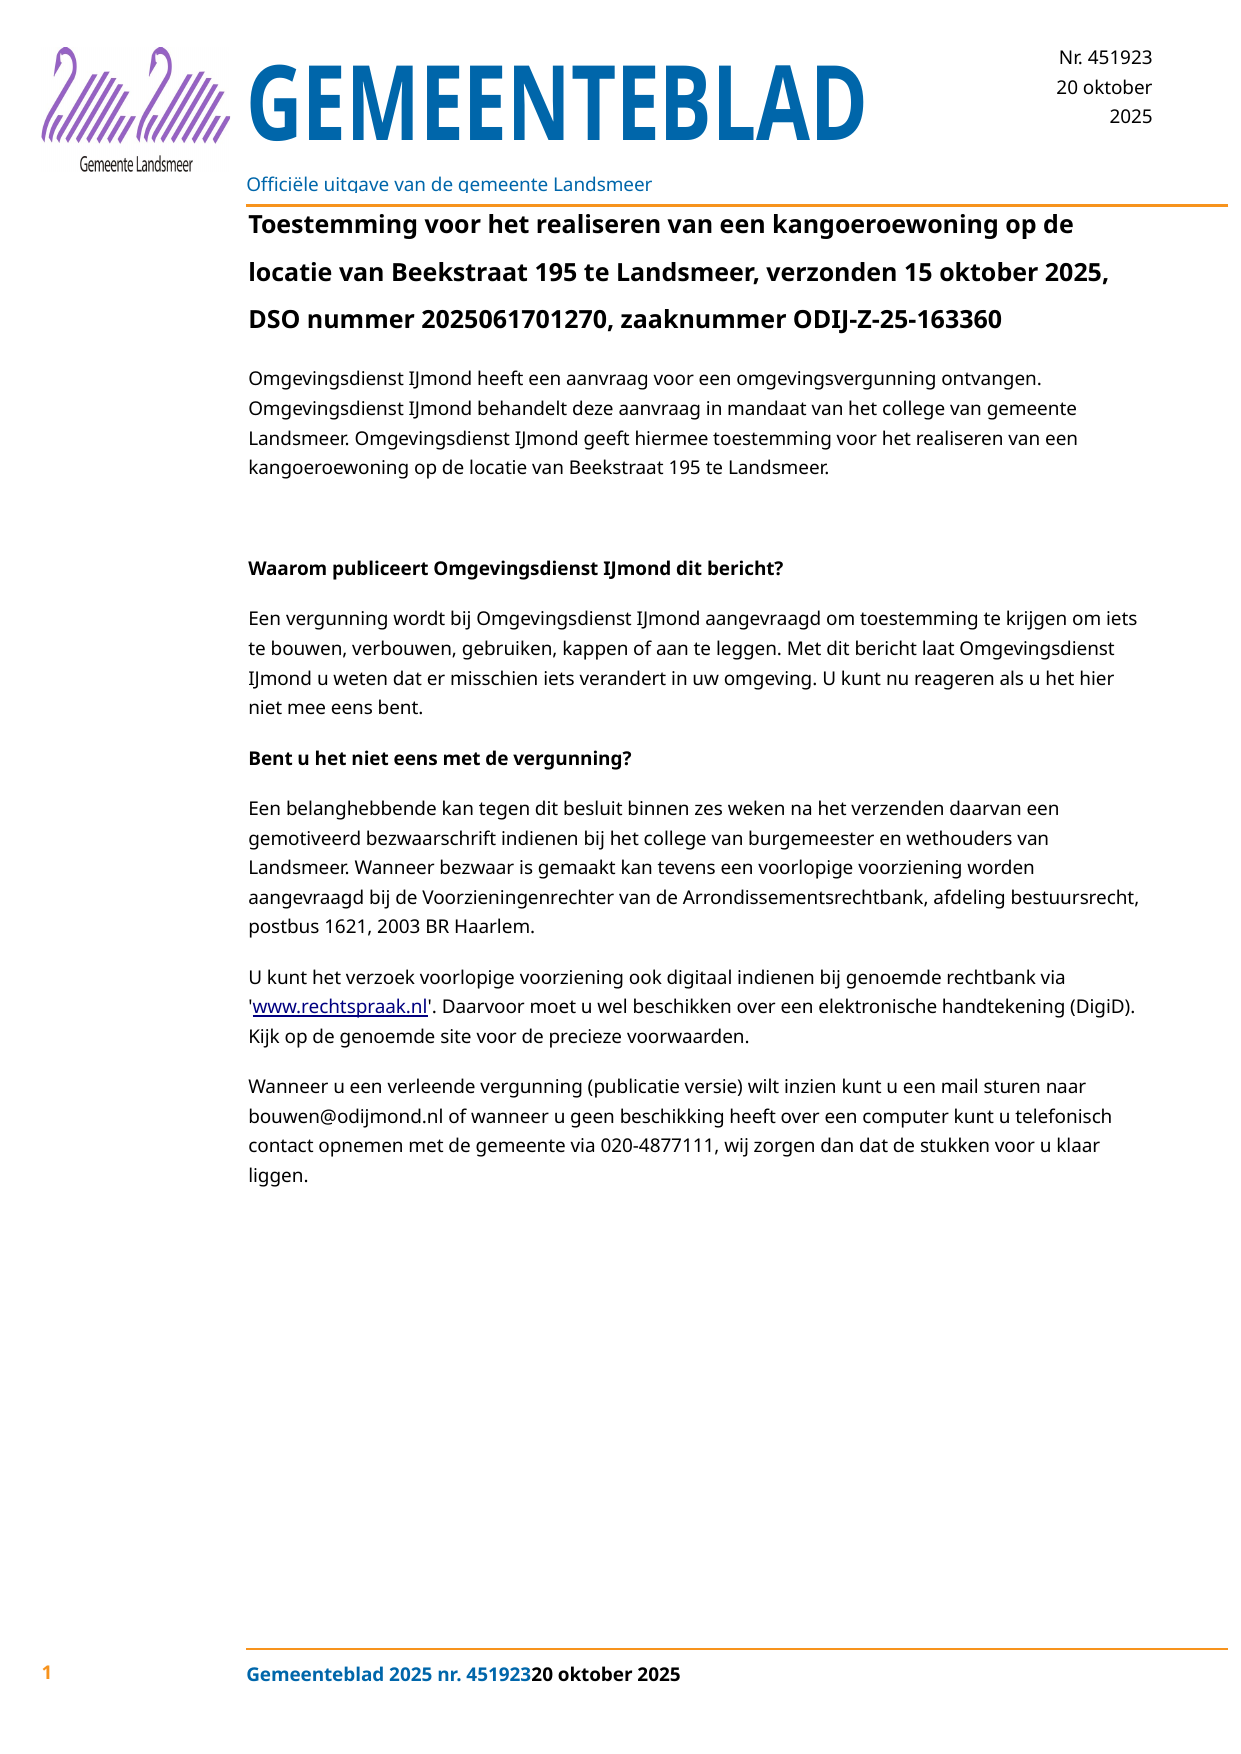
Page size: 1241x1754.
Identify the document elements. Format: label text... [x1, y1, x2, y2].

picture [41, 47, 231, 172]
text Een vergunning wordt bij Omgevingsdienst IJmond aangevraagd om toestemming te krijgen om iets te bouwen, verbouwen, gebruiken, kappen of aan te leggen. Met dit bericht laat Omgevingsdienst IJmond u weten dat er misschien iets verandert in uw omgeving. U kunt nu reageren als u het hier niet mee eens bent. [248, 606, 1152, 720]
text Toestemming voor het realiseren van een kangoeroewoning op de locatie van Beekstraat 195 te Landsmeer, verzonden 15 oktober 2025, DSO nummer 2025061701270, zaaknummer ODIJ-Z-25-163360 [248, 207, 1152, 336]
text Waarom publiceert Omgevingsdienst IJmond dit bericht? [248, 555, 1152, 581]
text Wanneer u een verleende vergunning (publicatie versie) wilt inzien kunt u een mail sturen naar bouwen@odijmond.nl of wanneer u geen beschikking heeft over een computer kunt u telefonisch contact opnemen met de gemeente via 020-4877111, wij zorgen dan dat de stukken voor u klaar liggen. [248, 1073, 1152, 1188]
text Een belanghebbende kan tegen dit besluit binnen zes weken na het verzenden daarvan een gemotiveerd bezwaarschrift indienen bij het college van burgemeester en wethouders van Landsmeer. Wanneer bezwaar is gemaakt kan tevens een voorlopige voorziening worden aangevraagd bij de Voorzieningenrechter van de Arrondissementsrechtbank, afdeling bestuursrecht, postbus 1621, 2003 BR Haarlem. [248, 795, 1152, 939]
text U kunt het verzoek voorlopige voorziening ook digitaal indienen bij genoemde rechtbank via 'www.rechtspraak.nl'. Daarvoor moet u wel beschikken over een elektronische handtekening (DigiD). Kijk op de genoemde site voor de precieze voorwaarden. [248, 964, 1152, 1049]
text Omgevingsdienst IJmond heeft een aanvraag voor een omgevingsvergunning ontvangen. Omgevingsdienst IJmond behandelt deze aanvraag in mandaat van het college van gemeente Landsmeer. Omgevingsdienst IJmond geeft hiermee toestemming voor het realiseren van een kangoeroewoning op de locatie van Beekstraat 195 te Landsmeer. [248, 366, 1152, 480]
text Bent u het niet eens met de vergunning? [248, 745, 1152, 770]
